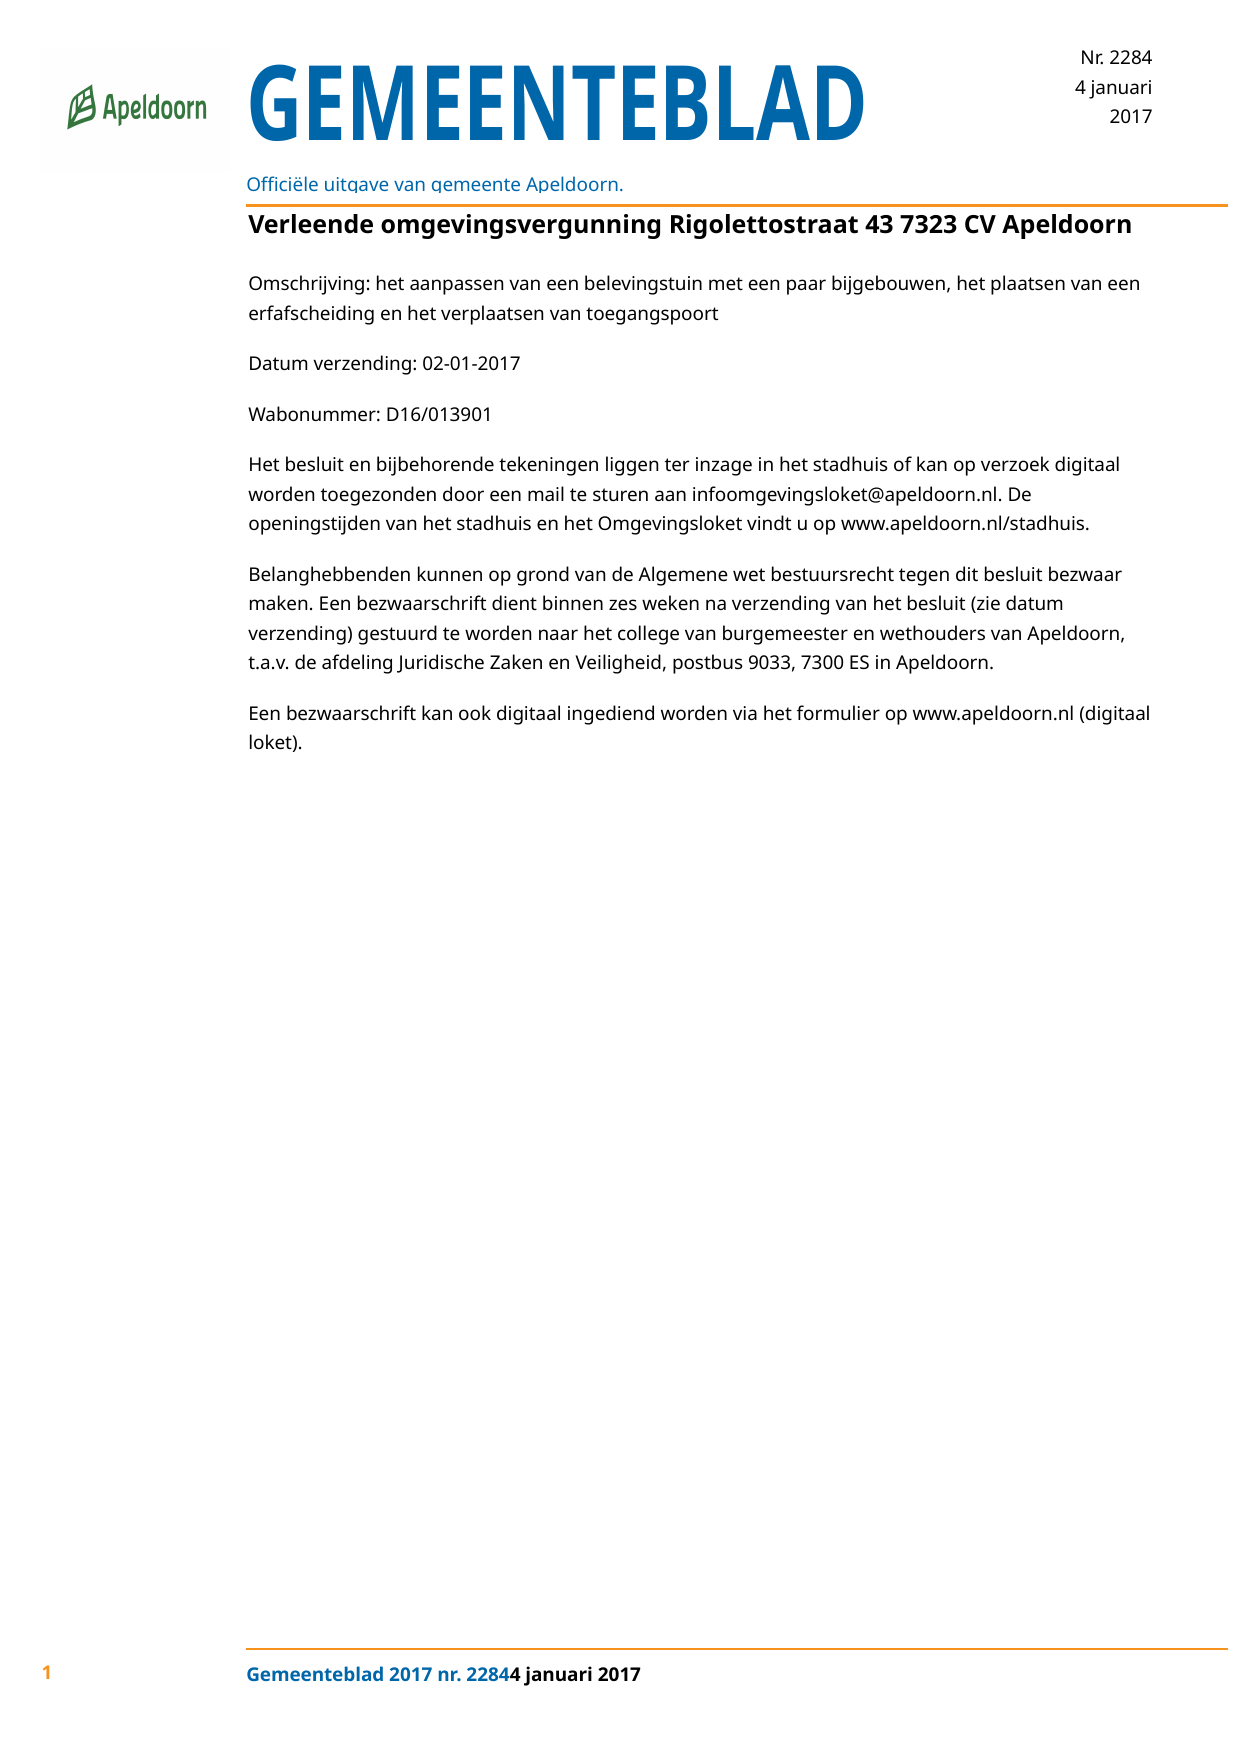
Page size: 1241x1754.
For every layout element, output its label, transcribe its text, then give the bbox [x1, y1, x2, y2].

picture [41, 47, 231, 172]
text Een bezwaarschrift kan ook digitaal ingediend worden via het formulier op www.apeldoorn.nl (digitaal loket). [248, 700, 1152, 755]
text Omschrijving: het aanpassen van een belevingstuin met een paar bijgebouwen, het plaatsen van een erfafscheiding en het verplaatsen van toegangspoort [248, 270, 1152, 326]
text Datum verzending: 02-01-2017 [248, 350, 1152, 376]
text Het besluit en bijbehorende tekeningen liggen ter inzage in het stadhuis of kan op verzoek digitaal worden toegezonden door een mail te sturen aan infoomgevingsloket@apeldoorn.nl. De openingstijden van het stadhuis en het Omgevingsloket vindt u op www.apeldoorn.nl/stadhuis. [248, 451, 1152, 536]
text Wabonummer: D16/013901 [248, 401, 1152, 426]
text Belanghebbenden kunnen op grond van de Algemene wet bestuursrecht tegen dit besluit bezwaar maken. Een bezwaarschrift dient binnen zes weken na verzending van het besluit (zie datum verzending) gestuurd te worden naar het college van burgemeester en wethouders van Apeldoorn, t.a.v. de afdeling Juridische Zaken en Veiligheid, postbus 9033, 7300 ES in Apeldoorn. [248, 561, 1152, 675]
text Verleende omgevingsvergunning Rigolettostraat 43 7323 CV Apeldoorn [248, 207, 1152, 241]
